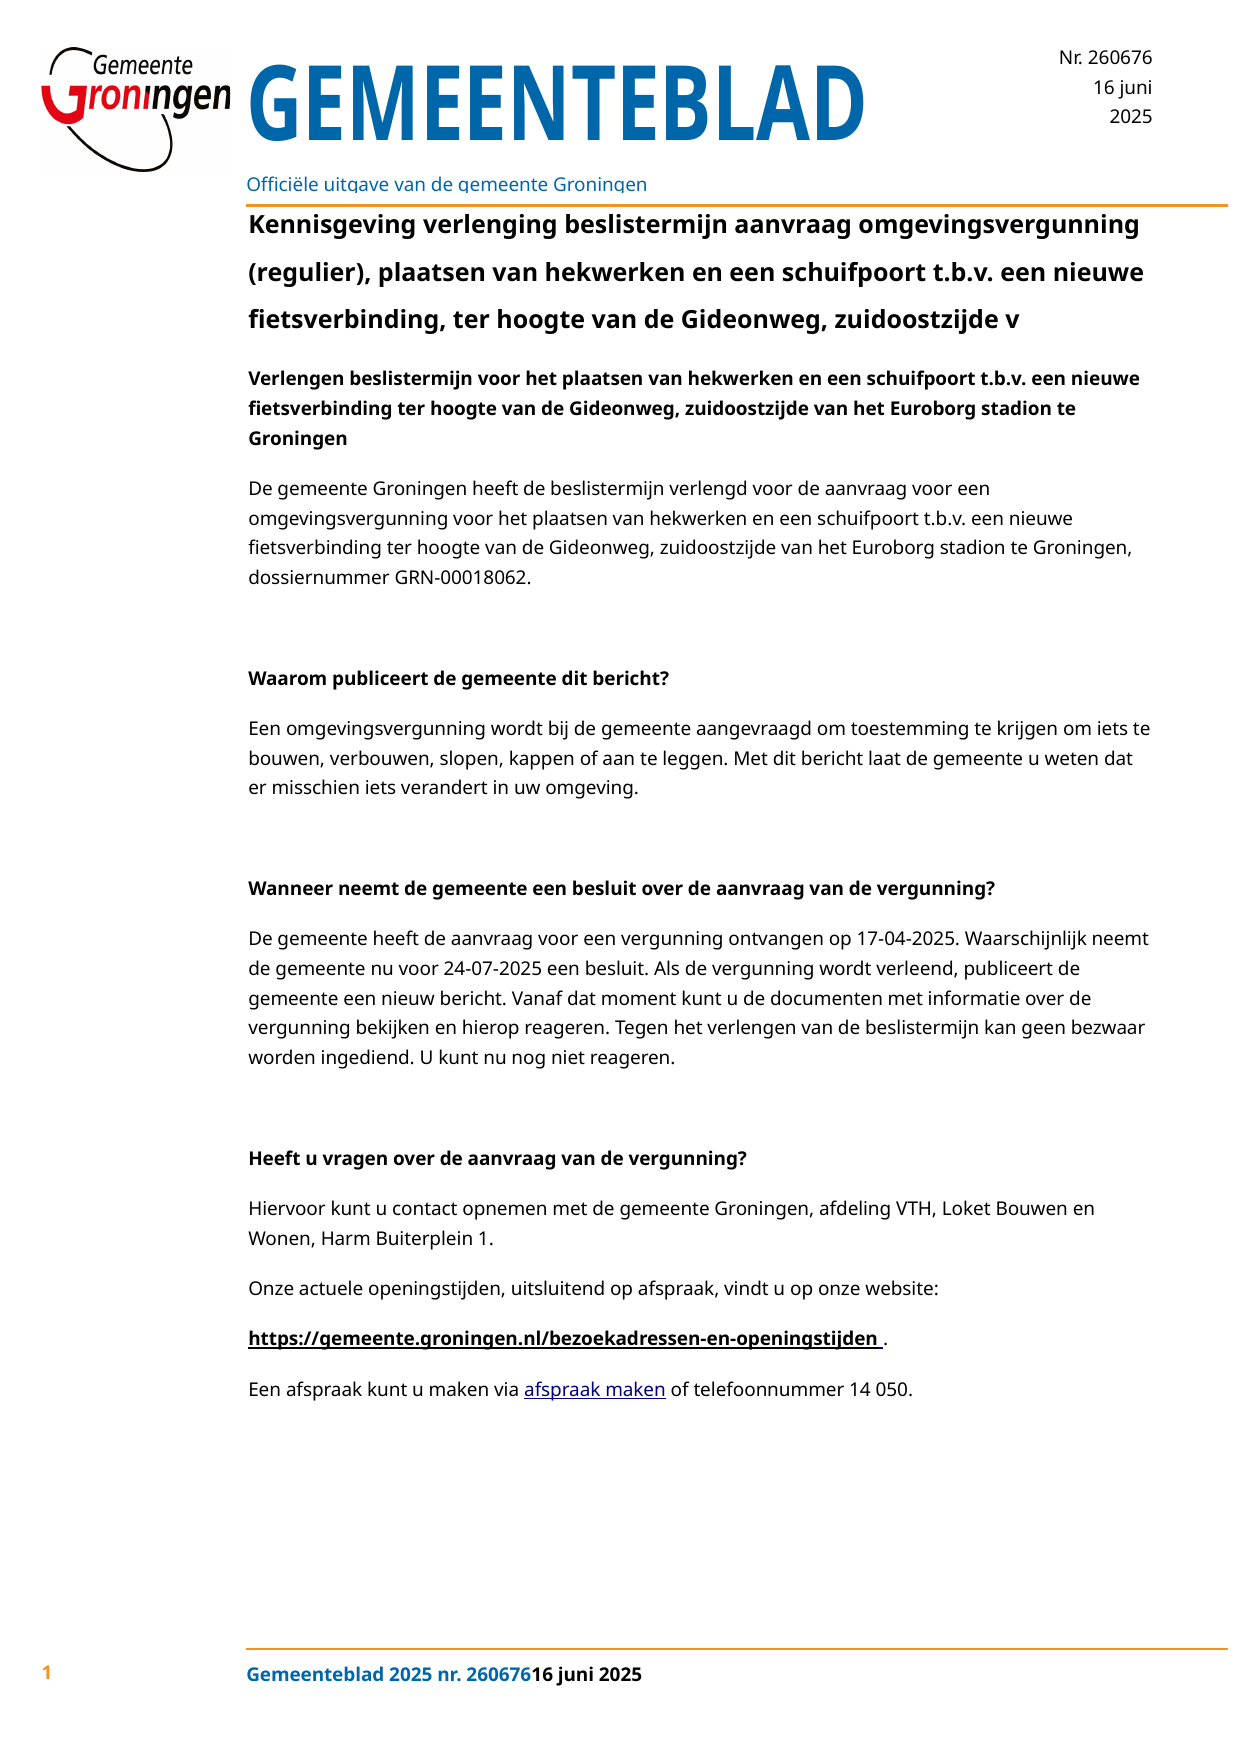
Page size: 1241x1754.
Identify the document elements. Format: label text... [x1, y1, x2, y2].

text Hiervoor kunt u contact opnemen met de gemeente Groningen, afdeling VTH, Loket Bouwen en Wonen, Harm Buiterplein 1. [248, 1195, 1152, 1250]
text Een afspraak kunt u maken via afspraak maken of telefoonnummer 14 050. [248, 1376, 1152, 1402]
text Kennisgeving verlenging beslistermijn aanvraag omgevingsvergunning (regulier), plaatsen van hekwerken en een schuifpoort t.b.v. een nieuwe fietsverbinding, ter hoogte van de Gideonweg, zuidoostzijde v [248, 207, 1152, 336]
text Wanneer neemt de gemeente een besluit over de aanvraag van de vergunning? [248, 875, 1152, 901]
text Onze actuele openingstijden, uitsluitend op afspraak, vindt u op onze website: [248, 1275, 1152, 1301]
text De gemeente Groningen heeft de beslistermijn verlengd voor de aanvraag voor een omgevingsvergunning voor het plaatsen van hekwerken en een schuifpoort t.b.v. een nieuwe fietsverbinding ter hoogte van de Gideonweg, zuidoostzijde van het Euroborg stadion te Groningen, dossiernummer GRN-00018062. [248, 475, 1152, 589]
text Een omgevingsvergunning wordt bij de gemeente aangevraagd om toestemming te krijgen om iets te bouwen, verbouwen, slopen, kappen of aan te leggen. Met dit bericht laat de gemeente u weten dat er misschien iets verandert in uw omgeving. [248, 715, 1152, 800]
text https://gemeente.groningen.nl/bezoekadressen-en-openingstijden . [248, 1326, 1152, 1351]
text De gemeente heeft de aanvraag voor een vergunning ontvangen op 17-04-2025. Waarschijnlijk neemt de gemeente nu voor 24-07-2025 een besluit. Als de vergunning wordt verleend, publiceert de gemeente een nieuw bericht. Vanaf dat moment kunt u de documenten met informatie over de vergunning bekijken en hierop reageren. Tegen het verlengen van de beslistermijn kan geen bezwaar worden ingediend. U kunt nu nog niet reageren. [248, 926, 1152, 1069]
text Heeft u vragen over de aanvraag van de vergunning? [248, 1145, 1152, 1170]
text Waarom publiceert de gemeente dit bericht? [248, 665, 1152, 690]
text Verlengen beslistermijn voor het plaatsen van hekwerken en een schuifpoort t.b.v. een nieuwe fietsverbinding ter hoogte van de Gideonweg, zuidoostzijde van het Euroborg stadion te Groningen [248, 366, 1152, 450]
picture [41, 47, 231, 172]
